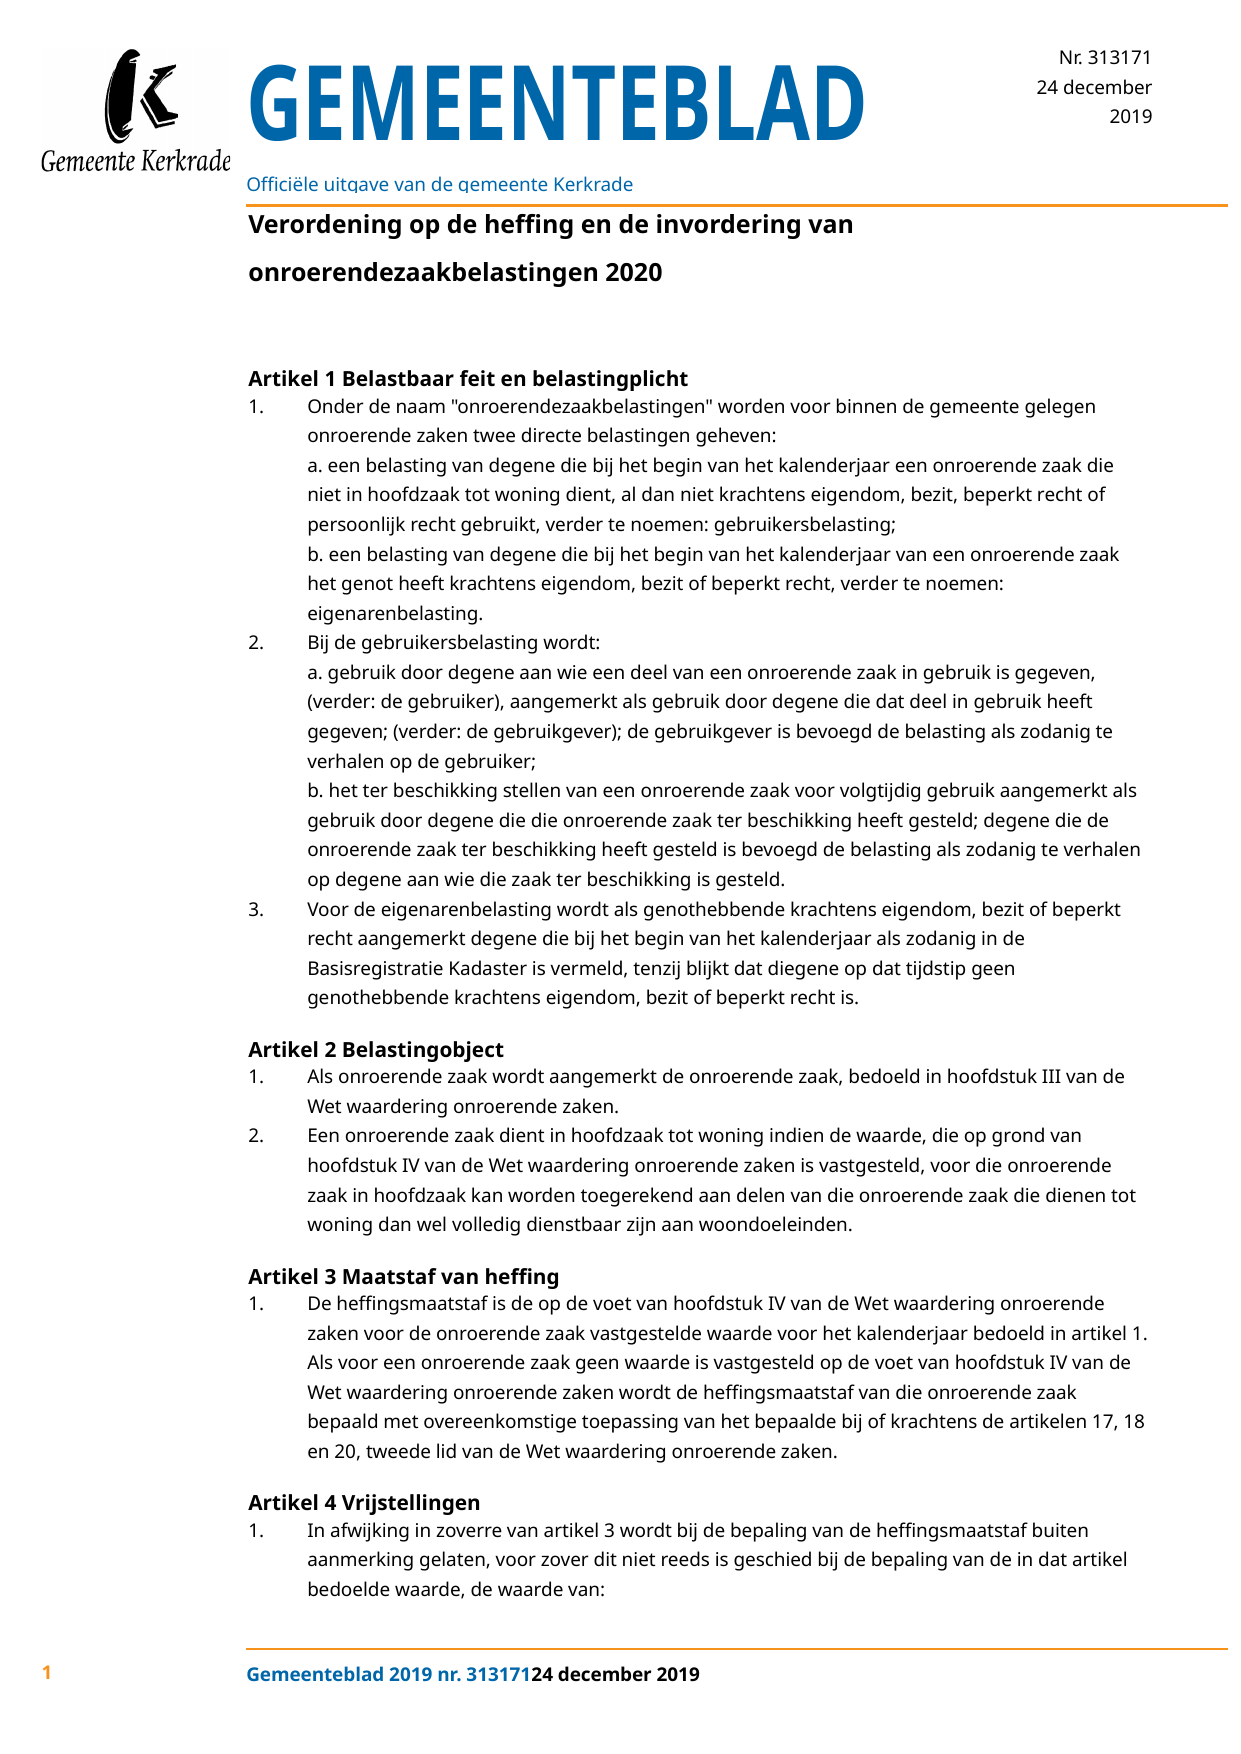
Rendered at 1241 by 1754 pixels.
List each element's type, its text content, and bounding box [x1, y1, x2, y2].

list a. gebruik door degene aan wie een deel van een onroerende zaak in gebruik is gegeven, (verder: de gebruiker), aangemerkt als gebruik door degene die dat deel in gebruik heeft gegeven; (verder: de gebruikgever); de gebruikgever is bevoegd de belasting als zodanig te verhalen op de gebruiker; [248, 659, 1152, 774]
list a. een belasting van degene die bij het begin van het kalenderjaar een onroerende zaak die niet in hoofdzaak tot woning dient, al dan niet krachtens eigendom, bezit, beperkt recht of persoonlijk recht gebruikt, verder te noemen: gebruikersbelasting; [248, 452, 1152, 537]
list b. het ter beschikking stellen van een onroerende zaak voor volgtijdig gebruik aangemerkt als gebruik door degene die die onroerende zaak ter beschikking heeft gesteld; degene die de onroerende zaak ter beschikking heeft gesteld is bevoegd de belasting als zodanig te verhalen op degene aan wie die zaak ter beschikking is gesteld. [248, 777, 1152, 892]
list Als onroerende zaak wordt aangemerkt de onroerende zaak, bedoeld in hoofdstuk III van de Wet waardering onroerende zaken. [248, 1063, 1152, 1119]
list Onder de naam "onroerendezaakbelastingen" worden voor binnen de gemeente gelegen onroerende zaken twee directe belastingen geheven: [248, 393, 1152, 448]
list De heffingsmaatstaf is de op de voet van hoofdstuk IV van de Wet waardering onroerende zaken voor de onroerende zaak vastgestelde waarde voor het kalenderjaar bedoeld in artikel 1. Als voor een onroerende zaak geen waarde is vastgesteld op de voet van hoofdstuk IV van de Wet waardering onroerende zaken wordt de heffingsmaatstaf van die onroerende zaak bepaald met overeenkomstige toepassing van het bepaalde bij of krachtens de artikelen 17, 18 en 20, tweede lid van de Wet waardering onroerende zaken. [248, 1290, 1152, 1464]
list Bij de gebruikersbelasting wordt: [248, 629, 1152, 655]
list b. een belasting van degene die bij het begin van het kalenderjaar van een onroerende zaak het genot heeft krachtens eigendom, bezit of beperkt recht, verder te noemen: eigenarenbelasting. [248, 541, 1152, 626]
list Een onroerende zaak dient in hoofdzaak tot woning indien de waarde, die op grond van hoofdstuk IV van de Wet waardering onroerende zaken is vastgesteld, voor die onroerende zaak in hoofdzaak kan worden toegerekend aan delen van die onroerende zaak die dienen tot woning dan wel volledig dienstbaar zijn aan woondoeleinden. [248, 1123, 1152, 1237]
text Artikel 1 Belastbaar feit en belastingplicht [248, 364, 1152, 393]
text Artikel 3 Maatstaf van heffing [248, 1262, 1152, 1290]
list Voor de eigenarenbelasting wordt als genothebbende krachtens eigendom, bezit of beperkt recht aangemerkt degene die bij het begin van het kalenderjaar als zodanig in de Basisregistratie Kadaster is vermeld, tenzij blijkt dat diegene op dat tijdstip geen genothebbende krachtens eigendom, bezit of beperkt recht is. [248, 896, 1152, 1010]
text Verordening op de heffing en de invordering van onroerendezaakbelastingen 2020 [248, 207, 1152, 288]
picture [41, 47, 231, 172]
text Artikel 4 Vrijstellingen [248, 1488, 1152, 1517]
list In afwijking in zoverre van artikel 3 wordt bij de bepaling van de heffingsmaatstaf buiten aanmerking gelaten, voor zover dit niet reeds is geschied bij de bepaling van de in dat artikel bedoelde waarde, de waarde van: [248, 1517, 1152, 1602]
text Artikel 2 Belastingobject [248, 1035, 1152, 1063]
